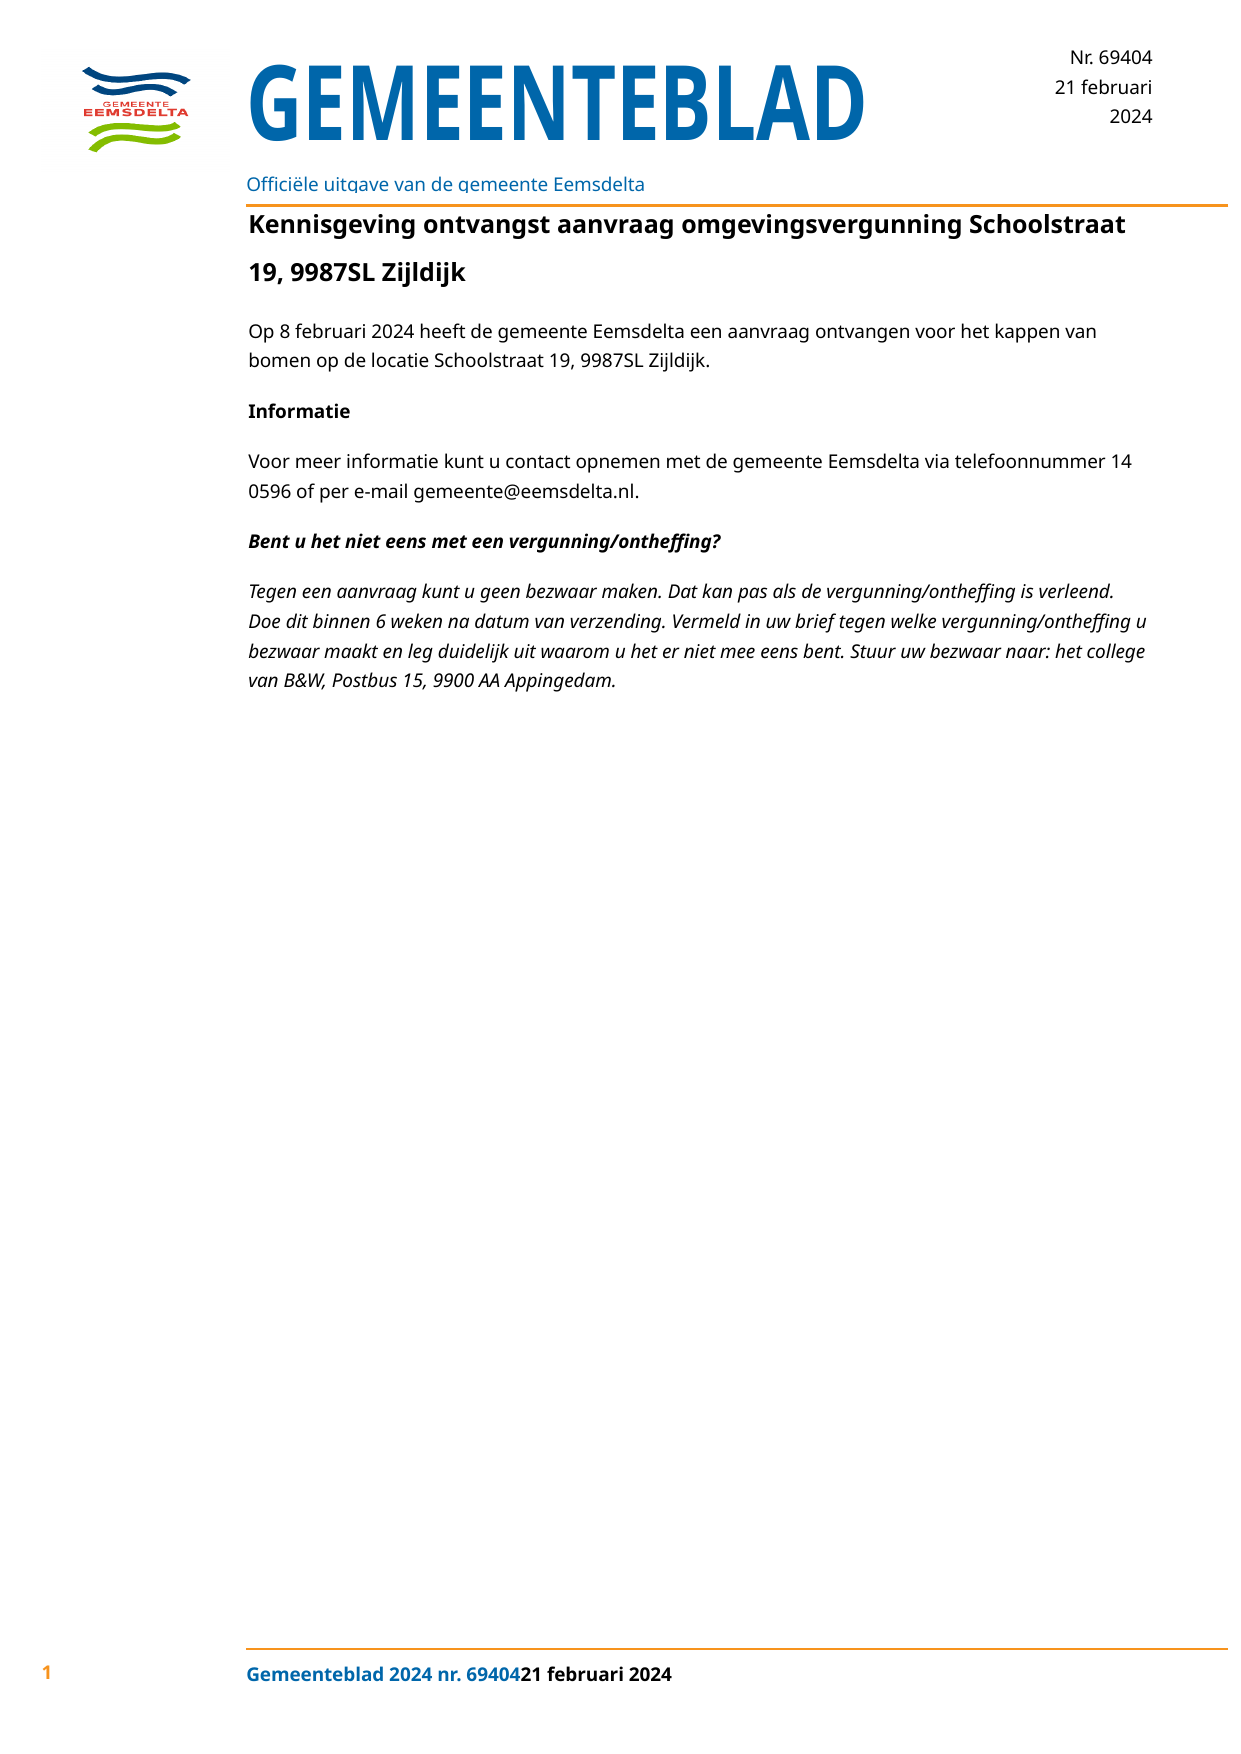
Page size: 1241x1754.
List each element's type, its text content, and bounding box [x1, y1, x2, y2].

picture [41, 47, 231, 172]
text Kennisgeving ontvangst aanvraag omgevingsvergunning Schoolstraat 19, 9987SL Zijldijk [248, 207, 1152, 288]
text Informatie [248, 398, 1152, 424]
text Bent u het niet eens met een vergunning/ontheffing? [248, 528, 1152, 554]
text Op 8 februari 2024 heeft de gemeente Eemsdelta een aanvraag ontvangen voor het kappen van bomen op de locatie Schoolstraat 19, 9987SL Zijldijk. [248, 318, 1152, 373]
text Tegen een aanvraag kunt u geen bezwaar maken. Dat kan pas als de vergunning/ontheffing is verleend. Doe dit binnen 6 weken na datum van verzending. Vermeld in uw brief tegen welke vergunning/ontheffing u bezwaar maakt en leg duidelijk uit waarom u het er niet mee eens bent. Stuur uw bezwaar naar: het college van B&W, Postbus 15, 9900 AA Appingedam. [248, 579, 1152, 693]
text Voor meer informatie kunt u contact opnemen met de gemeente Eemsdelta via telefoonnummer 14 0596 of per e-mail gemeente@eemsdelta.nl. [248, 448, 1152, 504]
